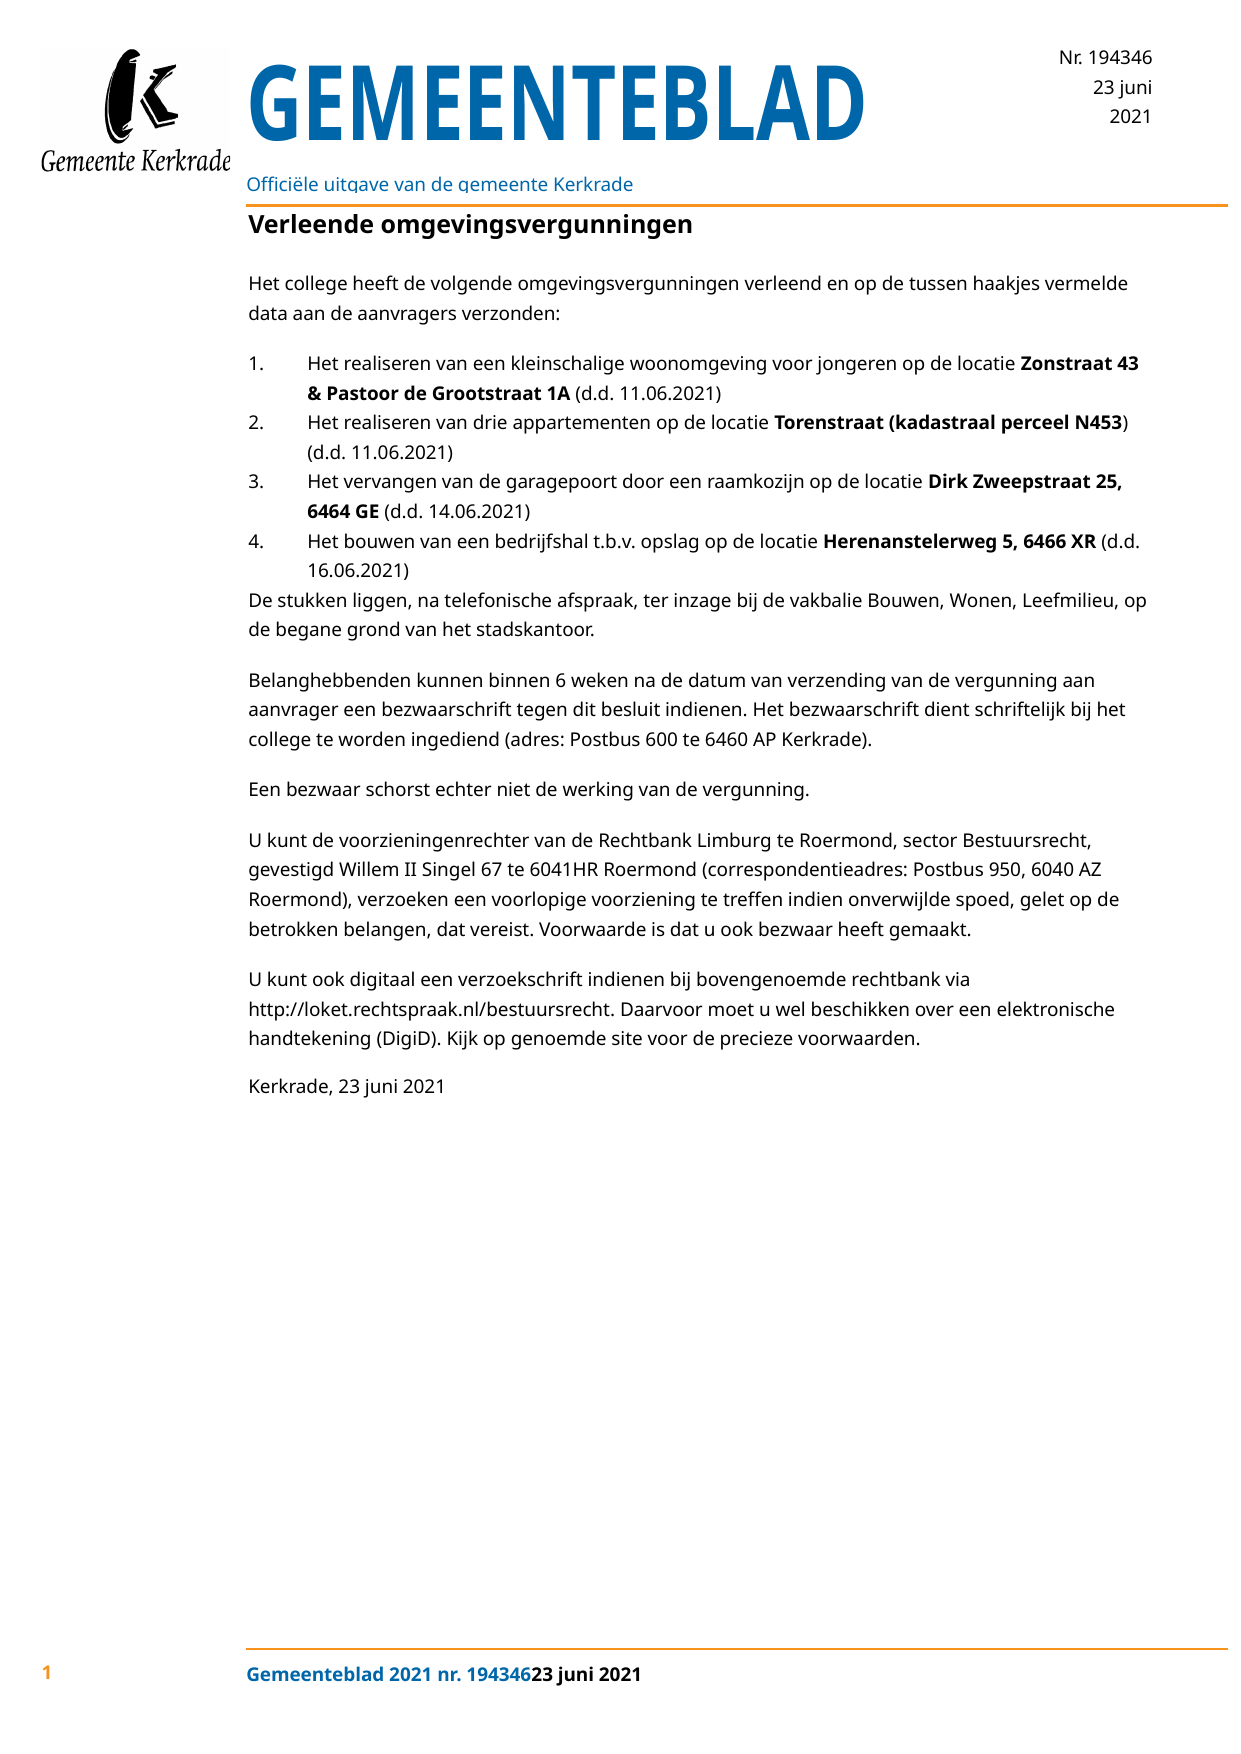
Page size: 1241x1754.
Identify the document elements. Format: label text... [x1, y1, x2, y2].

text Een bezwaar schorst echter niet de werking van de vergunning. [248, 777, 1152, 802]
list Het vervangen van de garagepoort door een raamkozijn op de locatie Dirk Zweepstraat 25, 6464 GE (d.d. 14.06.2021) [248, 469, 1152, 524]
text Belanghebbenden kunnen binnen 6 weken na de datum van verzending van de vergunning aan aanvrager een bezwaarschrift tegen dit besluit indienen. Het bezwaarschrift dient schriftelijk bij het college te worden ingediend (adres: Postbus 600 te 6460 AP Kerkrade). [248, 667, 1152, 752]
text U kunt de voorzieningenrechter van de Rechtbank Limburg te Roermond, sector Bestuursrecht, gevestigd Willem II Singel 67 te 6041HR Roermond (correspondentieadres: Postbus 950, 6040 AZ Roermond), verzoeken een voorlopige voorziening te treffen indien onverwijlde spoed, gelet op de betrokken belangen, dat vereist. Voorwaarde is dat u ook bezwaar heeft gemaakt. [248, 827, 1152, 941]
text De stukken liggen, na telefonische afspraak, ter inzage bij de vakbalie Bouwen, Wonen, Leefmilieu, op de begane grond van het stadskantoor. [248, 587, 1152, 642]
list Het realiseren van een kleinschalige woonomgeving voor jongeren op de locatie Zonstraat 43 & Pastoor de Grootstraat 1A (d.d. 11.06.2021) [248, 350, 1152, 406]
text Verleende omgevingsvergunningen [248, 207, 1152, 241]
text Kerkrade, 23 juni 2021 [248, 1073, 1152, 1099]
picture [41, 47, 231, 172]
text U kunt ook digitaal een verzoekschrift indienen bij bovengenoemde rechtbank via http://loket.rechtspraak.nl/bestuursrecht. Daarvoor moet u wel beschikken over een elektronische handtekening (DigiD). Kijk op genoemde site voor de precieze voorwaarden. [248, 966, 1152, 1051]
text Het college heeft de volgende omgevingsvergunningen verleend en op de tussen haakjes vermelde data aan de aanvragers verzonden: [248, 270, 1152, 326]
list Het bouwen van een bedrijfshal t.b.v. opslag op de locatie Herenanstelerweg 5, 6466 XR (d.d. 16.06.2021) [248, 528, 1152, 583]
list Het realiseren van drie appartementen op de locatie Torenstraat (kadastraal perceel N453) (d.d. 11.06.2021) [248, 409, 1152, 465]
